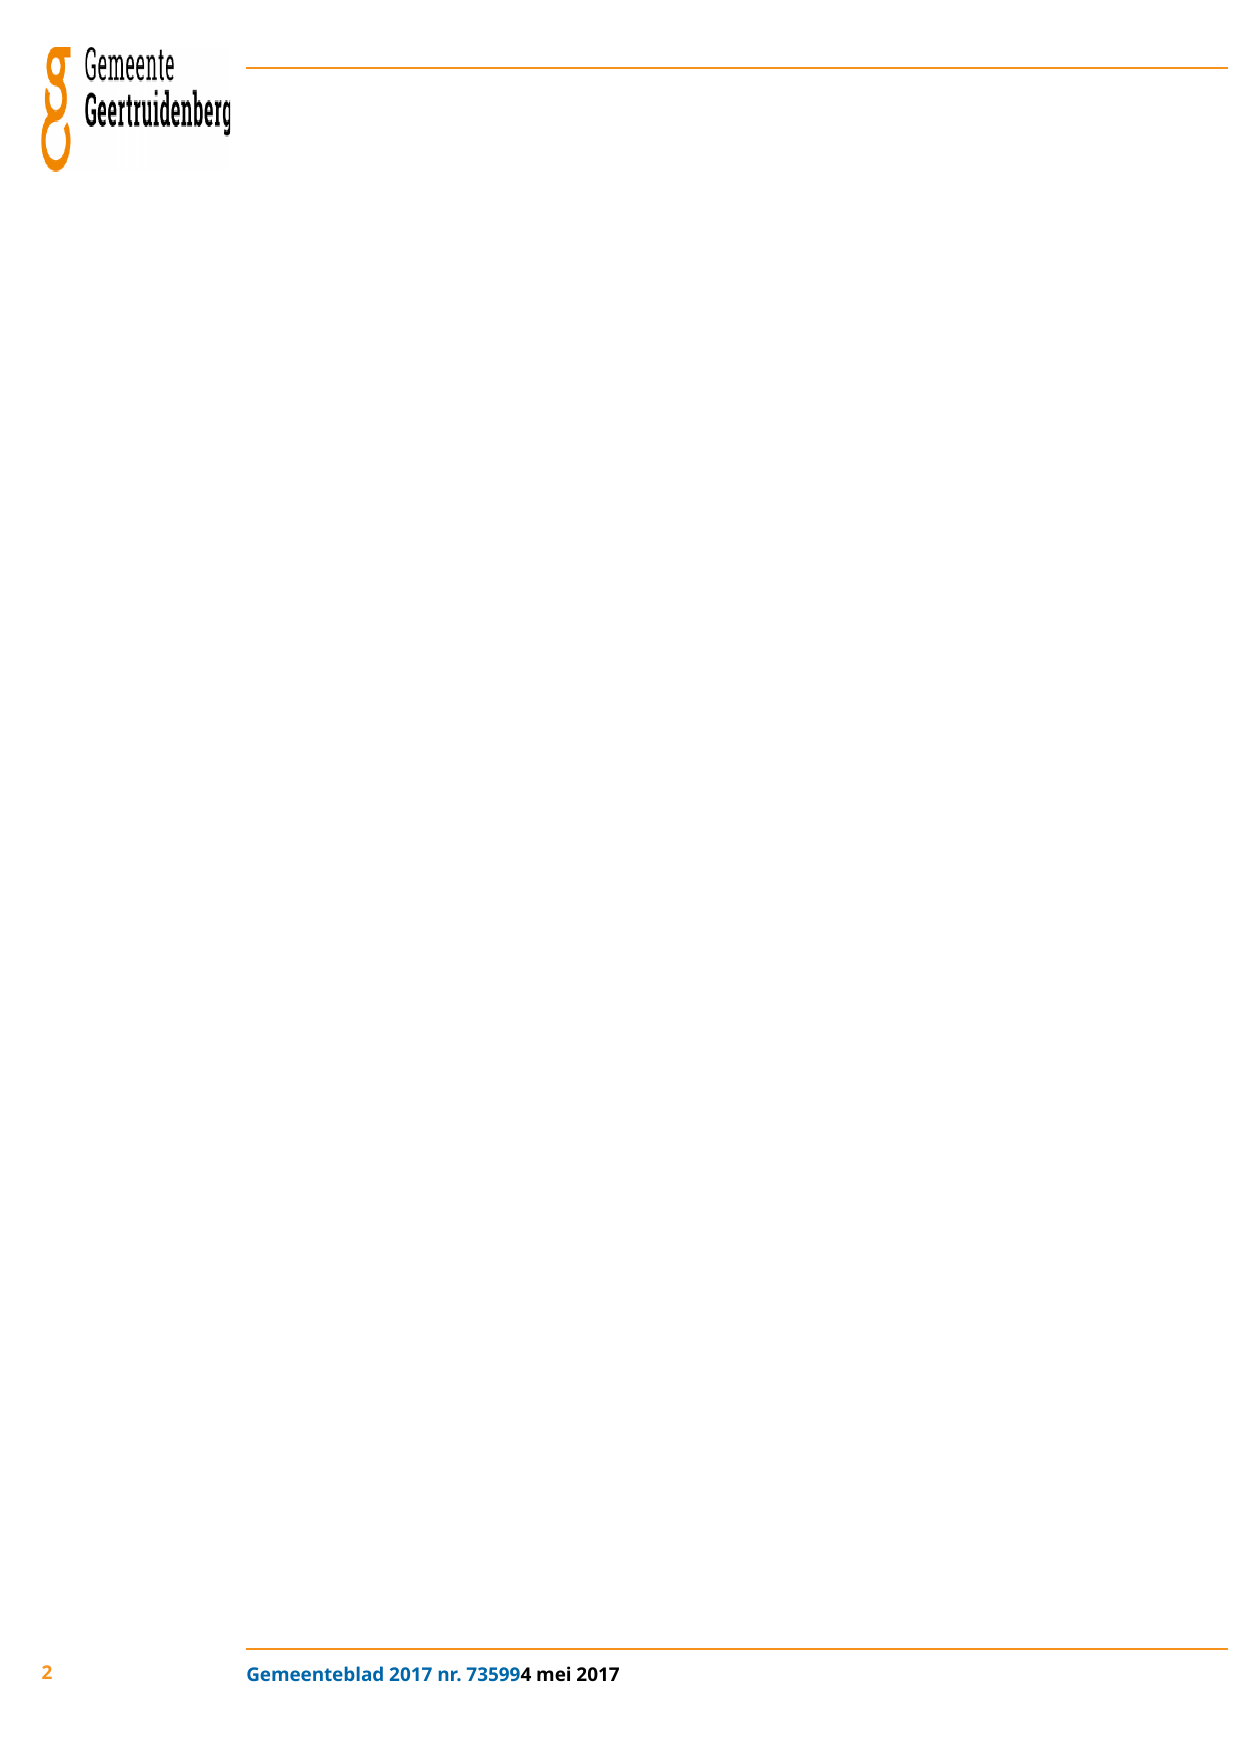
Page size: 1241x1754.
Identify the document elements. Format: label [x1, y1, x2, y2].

picture [41, 47, 231, 172]
